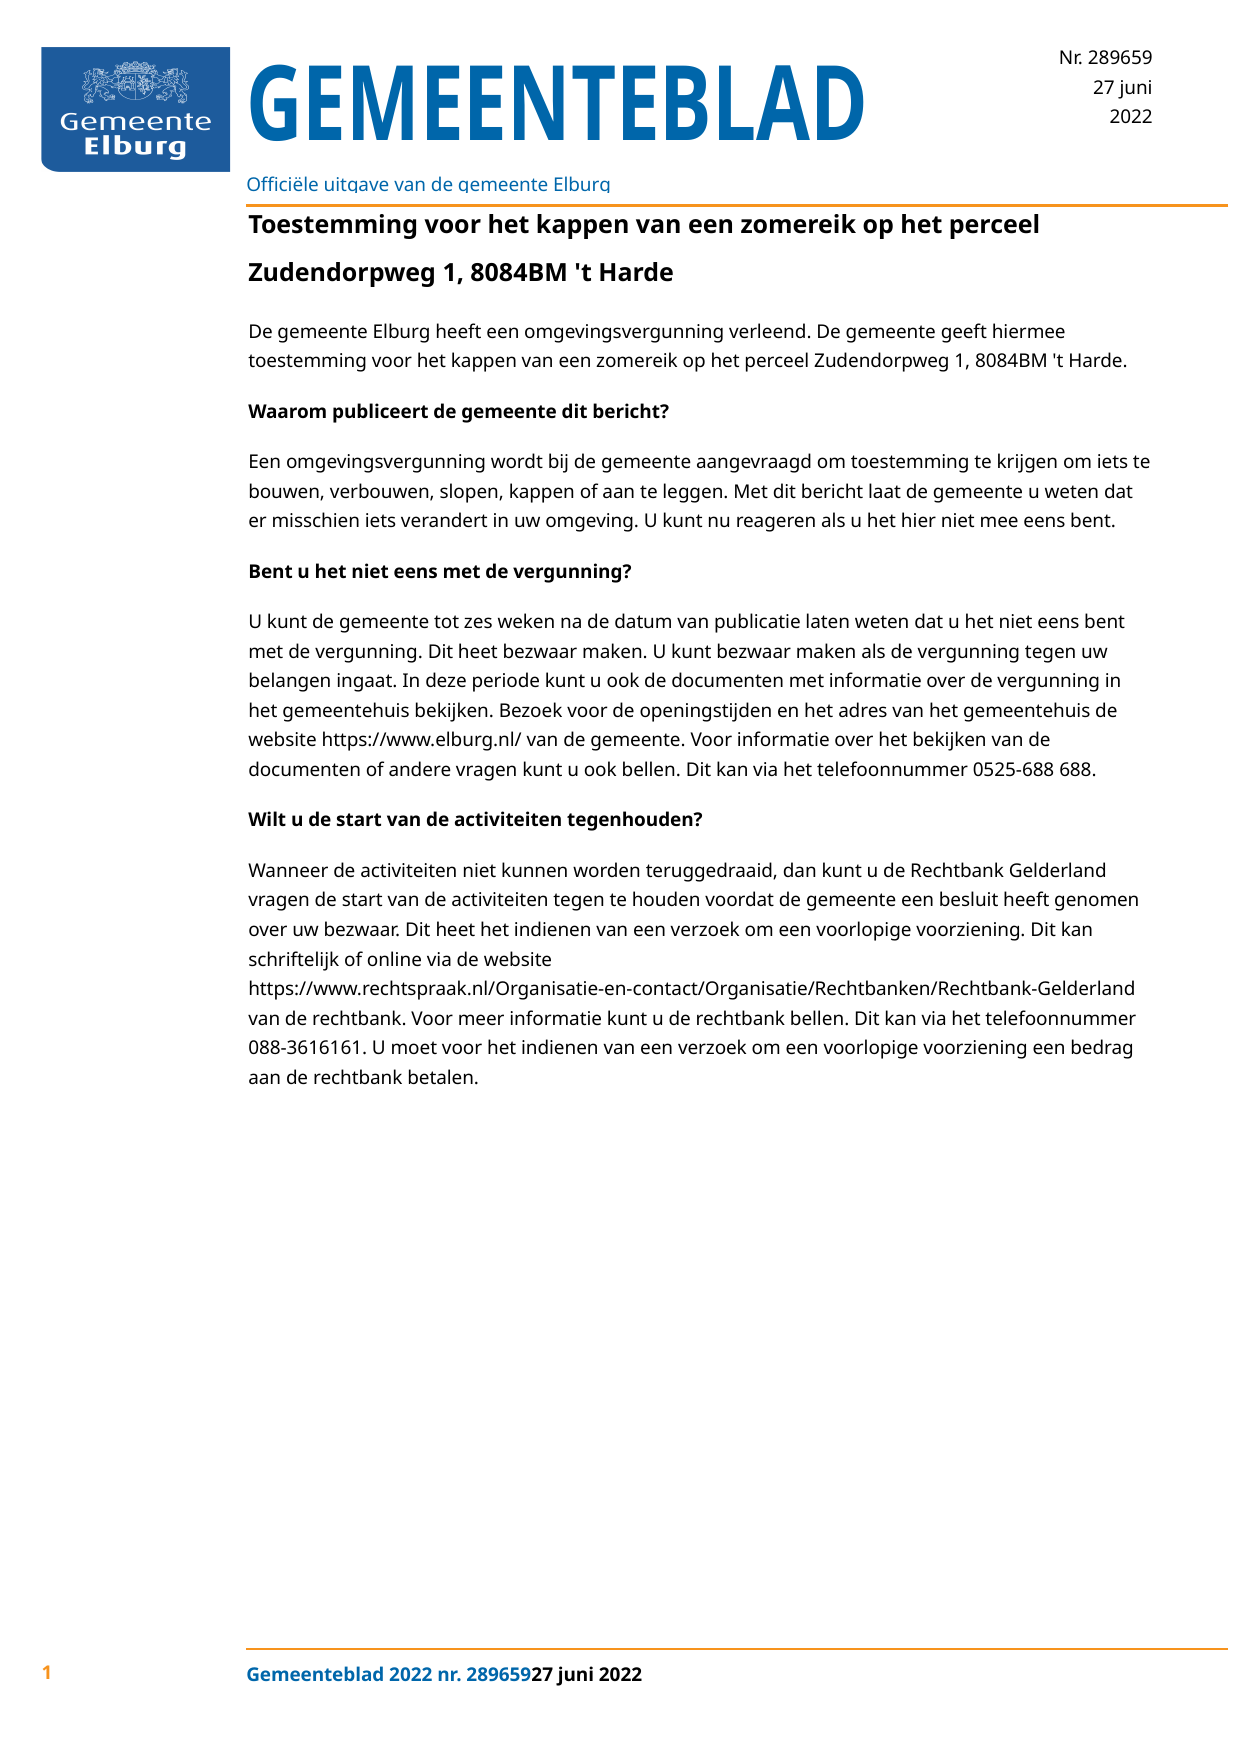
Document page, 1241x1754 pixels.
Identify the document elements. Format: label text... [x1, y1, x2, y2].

text Toestemming voor het kappen van een zomereik op het perceel Zudendorpweg 1, 8084BM 't Harde [248, 207, 1152, 288]
text Bent u het niet eens met de vergunning? [248, 558, 1152, 584]
picture [41, 47, 231, 172]
text U kunt de gemeente tot zes weken na de datum van publicatie laten weten dat u het niet eens bent met de vergunning. Dit heet bezwaar maken. U kunt bezwaar maken als de vergunning tegen uw belangen ingaat. In deze periode kunt u ook de documenten met informatie over de vergunning in het gemeentehuis bekijken. Bezoek voor de openingstijden en het adres van het gemeentehuis de website https://www.elburg.nl/ van de gemeente. Voor informatie over het bekijken van de documenten of andere vragen kunt u ook bellen. Dit kan via het telefoonnummer 0525-688 688. [248, 608, 1152, 782]
text De gemeente Elburg heeft een omgevingsvergunning verleend. De gemeente geeft hiermee toestemming voor het kappen van een zomereik op het perceel Zudendorpweg 1, 8084BM 't Harde. [248, 318, 1152, 373]
text Een omgevingsvergunning wordt bij de gemeente aangevraagd om toestemming te krijgen om iets te bouwen, verbouwen, slopen, kappen of aan te leggen. Met dit bericht laat de gemeente u weten dat er misschien iets verandert in uw omgeving. U kunt nu reageren als u het hier niet mee eens bent. [248, 448, 1152, 533]
text Wilt u de start van de activiteiten tegenhouden? [248, 807, 1152, 832]
text Waarom publiceert de gemeente dit bericht? [248, 398, 1152, 424]
text Wanneer de activiteiten niet kunnen worden teruggedraaid, dan kunt u de Rechtbank Gelderland vragen de start van de activiteiten tegen te houden voordat de gemeente een besluit heeft genomen over uw bezwaar. Dit heet het indienen van een verzoek om een voorlopige voorziening. Dit kan schriftelijk of online via de website https://www.rechtspraak.nl/Organisatie-en-contact/Organisatie/Rechtbanken/Rechtbank-Gelderland van de rechtbank. Voor meer informatie kunt u de rechtbank bellen. Dit kan via het telefoonnummer 088-3616161. U moet voor het indienen van een verzoek om een voorlopige voorziening een bedrag aan de rechtbank betalen. [248, 857, 1152, 1090]
